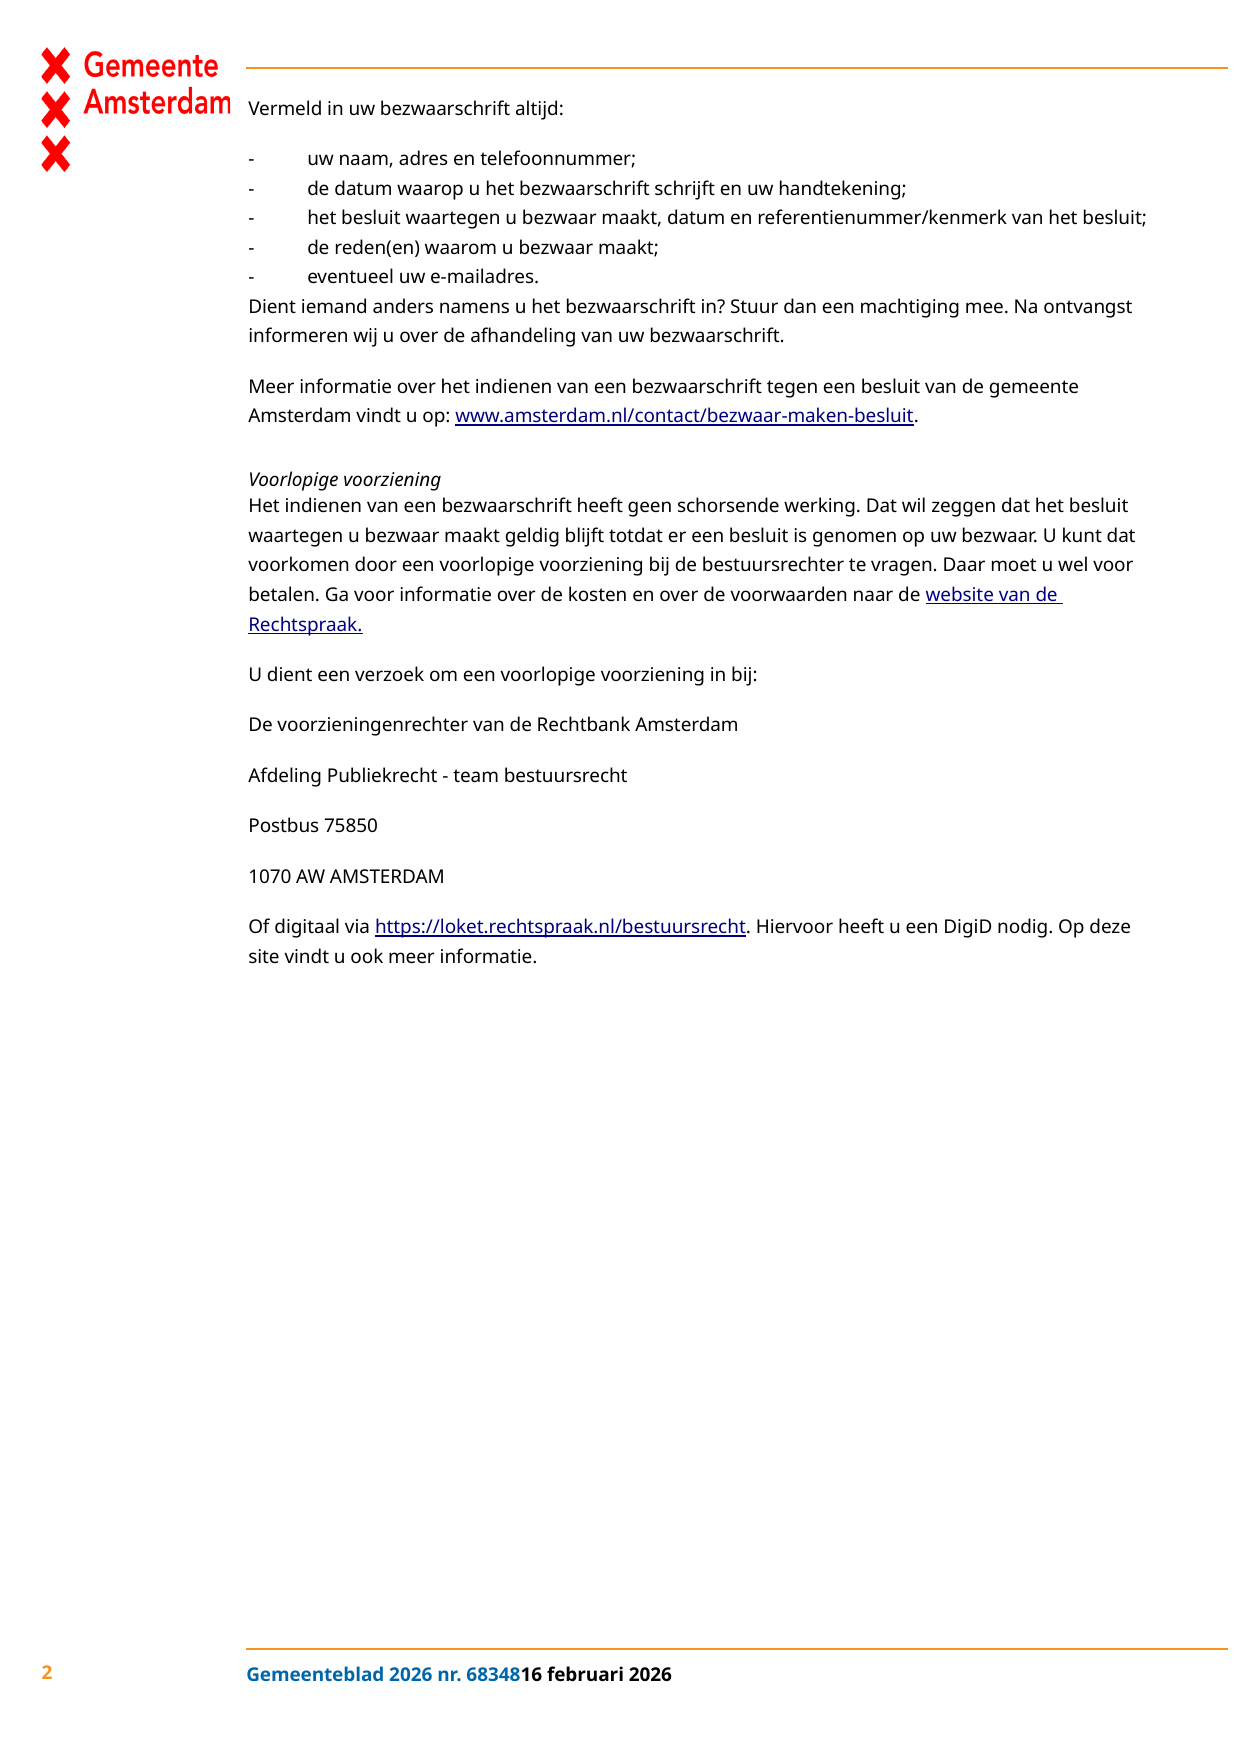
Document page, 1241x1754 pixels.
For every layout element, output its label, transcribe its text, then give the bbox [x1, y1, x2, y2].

list de datum waarop u het bezwaarschrift schrijft en uw handtekening; [248, 175, 1152, 201]
list uw naam, adres en telefoonnummer; [248, 145, 1152, 171]
text De voorzieningenrechter van de Rechtbank Amsterdam [248, 712, 1152, 737]
text Voorlopige voorziening [248, 467, 1152, 492]
text Dient iemand anders namens u het bezwaarschrift in? Stuur dan een machtiging mee. Na ontvangst informeren wij u over de afhandeling van uw bezwaarschrift. [248, 293, 1152, 348]
text Meer informatie over het indienen van een bezwaarschrift tegen een besluit van de gemeente Amsterdam vindt u op: www.amsterdam.nl/contact/bezwaar-maken-besluit. [248, 373, 1152, 428]
list eventueel uw e-mailadres. [248, 263, 1152, 289]
text Het indienen van een bezwaarschrift heeft geen schorsende werking. Dat wil zeggen dat het besluit waartegen u bezwaar maakt geldig blijft totdat er een besluit is genomen op uw bezwaar. U kunt dat voorkomen door een voorlopige voorziening bij de bestuursrechter te vragen. Daar moet u wel voor betalen. Ga voor informatie over de kosten en over de voorwaarden naar de website van de Rechtspraak. [248, 492, 1152, 636]
text Afdeling Publiekrecht - team bestuursrecht [248, 762, 1152, 788]
text Postbus 75850 [248, 812, 1152, 838]
text U dient een verzoek om een voorlopige voorziening in bij: [248, 661, 1152, 687]
picture [41, 47, 231, 172]
text Vermeld in uw bezwaarschrift altijd: [248, 95, 1152, 121]
list het besluit waartegen u bezwaar maakt, datum en referentienummer/kenmerk van het besluit; [248, 204, 1152, 230]
list de reden(en) waarom u bezwaar maakt; [248, 234, 1152, 260]
text 1070 AW AMSTERDAM [248, 863, 1152, 888]
text Of digitaal via https://loket.rechtspraak.nl/bestuursrecht. Hiervoor heeft u een DigiD nodig. Op deze site vindt u ook meer informatie. [248, 913, 1152, 968]
